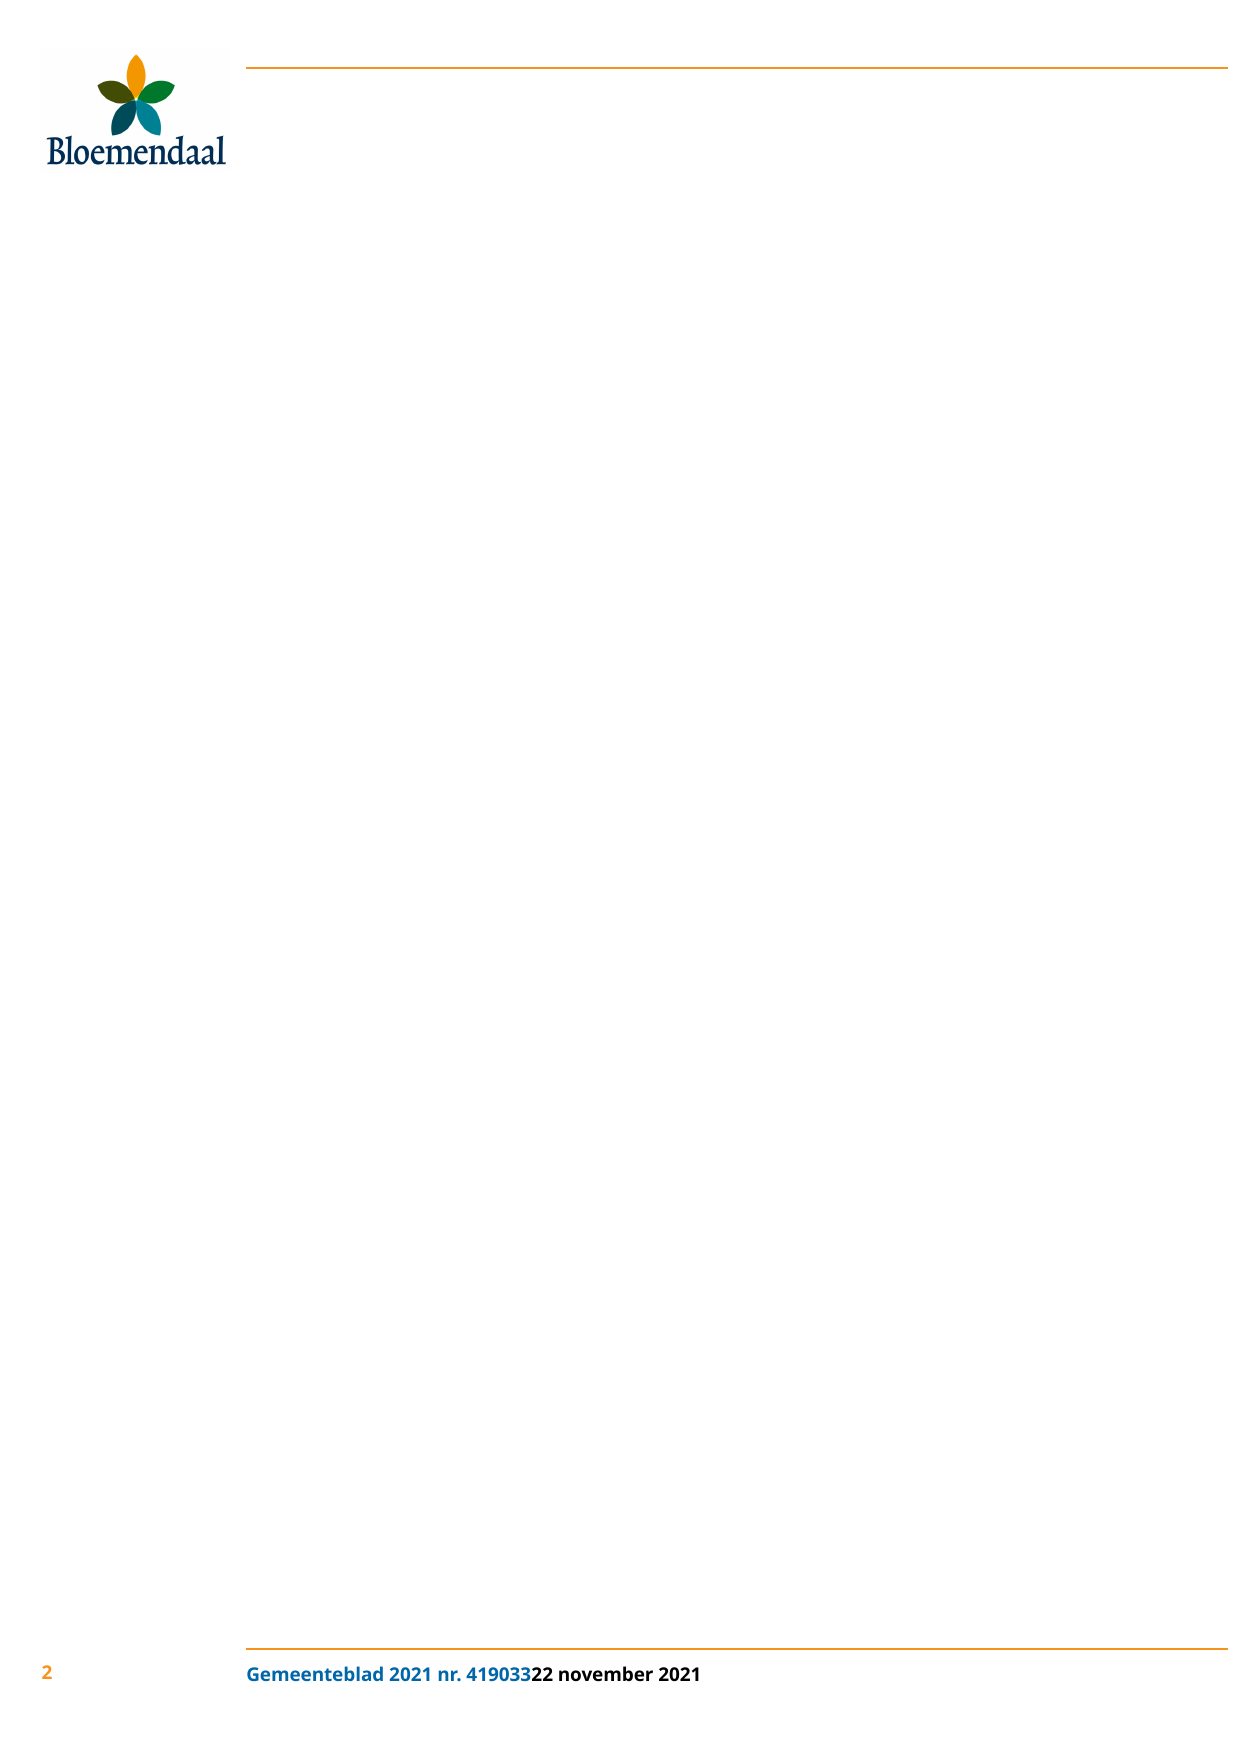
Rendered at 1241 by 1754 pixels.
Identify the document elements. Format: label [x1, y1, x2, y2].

picture [41, 47, 231, 172]
